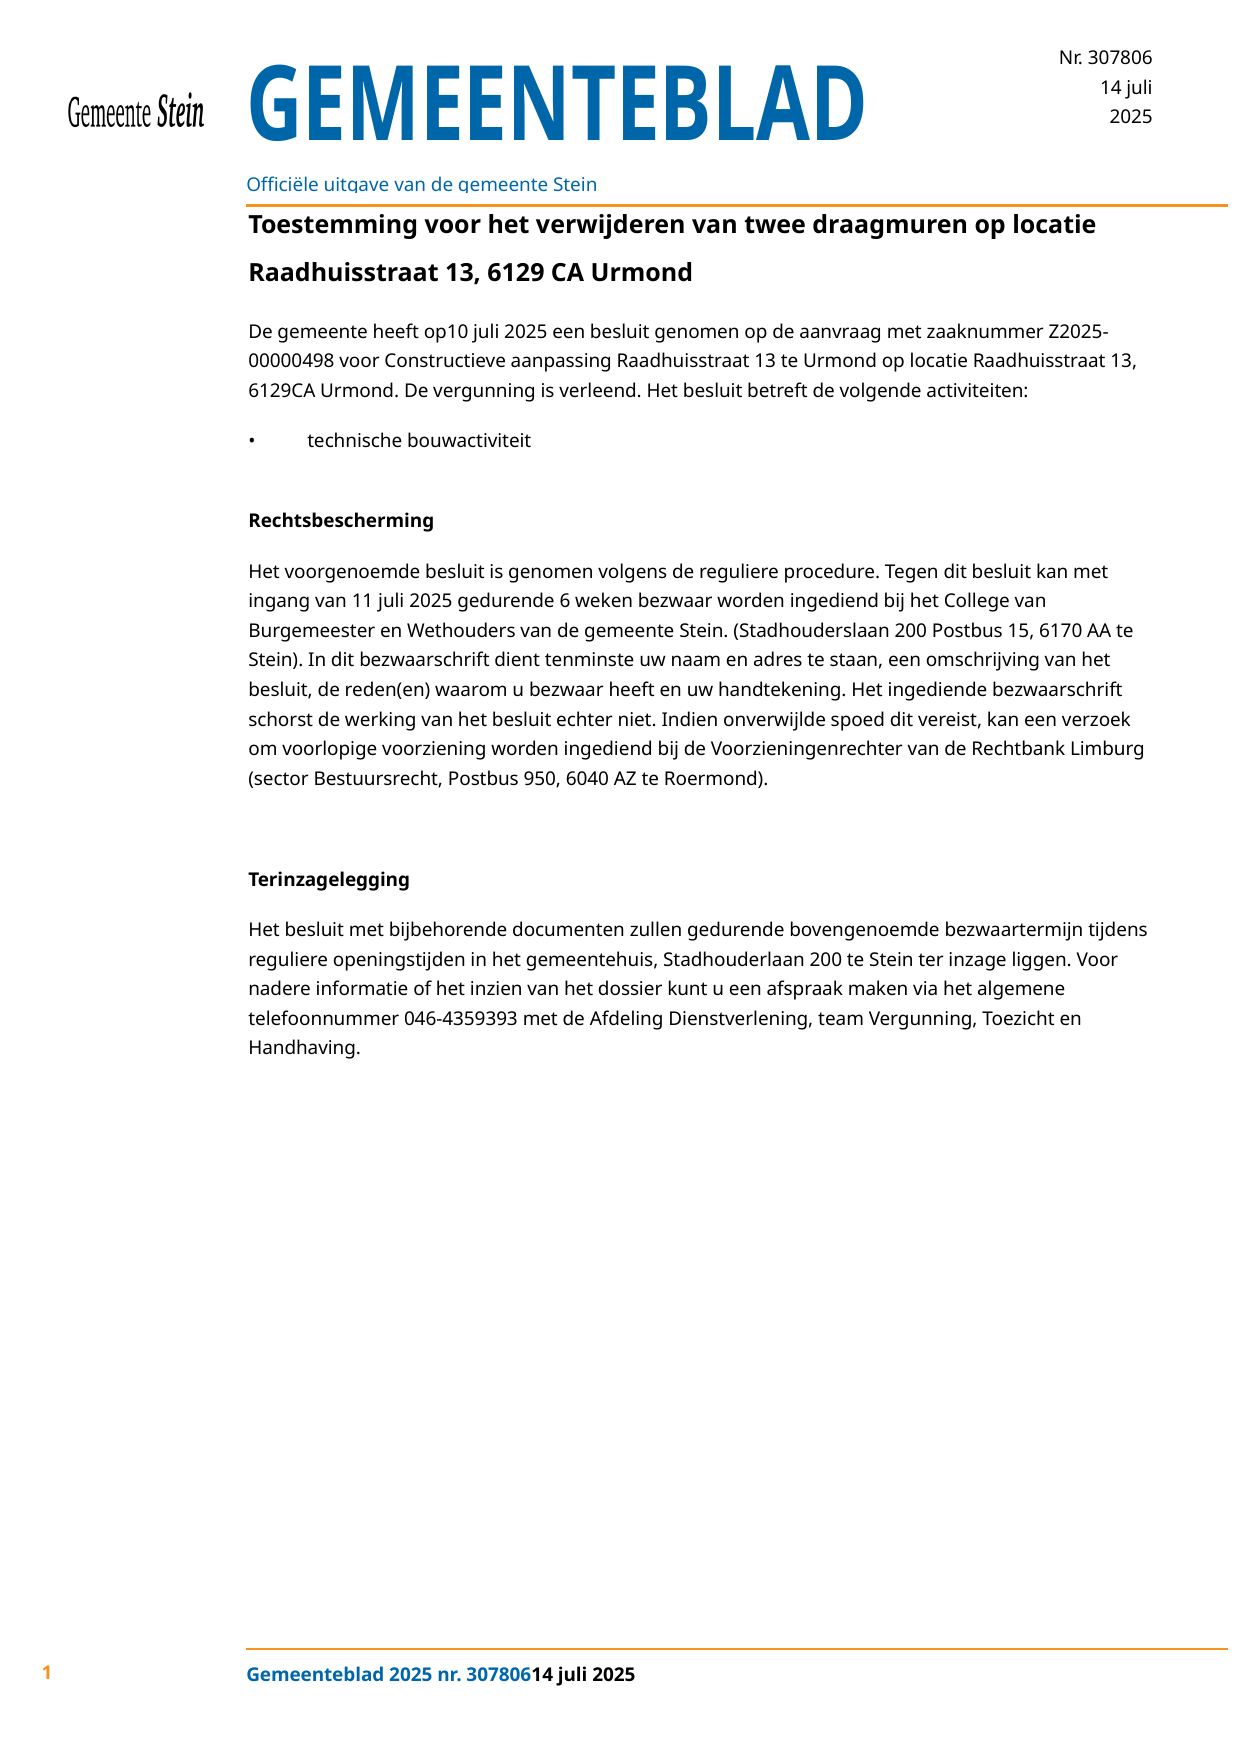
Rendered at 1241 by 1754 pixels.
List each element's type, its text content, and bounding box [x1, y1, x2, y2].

text Toestemming voor het verwijderen van twee draagmuren op locatie Raadhuisstraat 13, 6129 CA Urmond [248, 207, 1152, 288]
list technische bouwactiviteit [248, 427, 1152, 453]
text Het besluit met bijbehorende documenten zullen gedurende bovengenoemde bezwaartermijn tijdens reguliere openingstijden in het gemeentehuis, Stadhouderlaan 200 te Stein ter inzage liggen. Voor nadere informatie of het inzien van het dossier kunt u een afspraak maken via het algemene telefoonnummer 046-4359393 met de Afdeling Dienstverlening, team Vergunning, Toezicht en Handhaving. [248, 916, 1152, 1060]
picture [41, 47, 231, 172]
text Rechtsbescherming [248, 507, 1152, 533]
text Het voorgenoemde besluit is genomen volgens de reguliere procedure. Tegen dit besluit kan met ingang van 11 juli 2025 gedurende 6 weken bezwaar worden ingediend bij het College van Burgemeester en Wethouders van de gemeente Stein. (Stadhouderslaan 200 Postbus 15, 6170 AA te Stein). In dit bezwaarschrift dient tenminste uw naam en adres te staan, een omschrijving van het besluit, de reden(en) waarom u bezwaar heeft en uw handtekening. Het ingediende bezwaarschrift schorst de werking van het besluit echter niet. Indien onverwijlde spoed dit vereist, kan een verzoek om voorlopige voorziening worden ingediend bij de Voorzieningenrechter van de Rechtbank Limburg (sector Bestuursrecht, Postbus 950, 6040 AZ te Roermond). [248, 558, 1152, 791]
text De gemeente heeft op10 juli 2025 een besluit genomen op de aanvraag met zaaknummer Z2025-00000498 voor Constructieve aanpassing Raadhuisstraat 13 te Urmond op locatie Raadhuisstraat 13, 6129CA Urmond. De vergunning is verleend. Het besluit betreft de volgende activiteiten: [248, 318, 1152, 403]
text Terinzagelegging [248, 866, 1152, 892]
